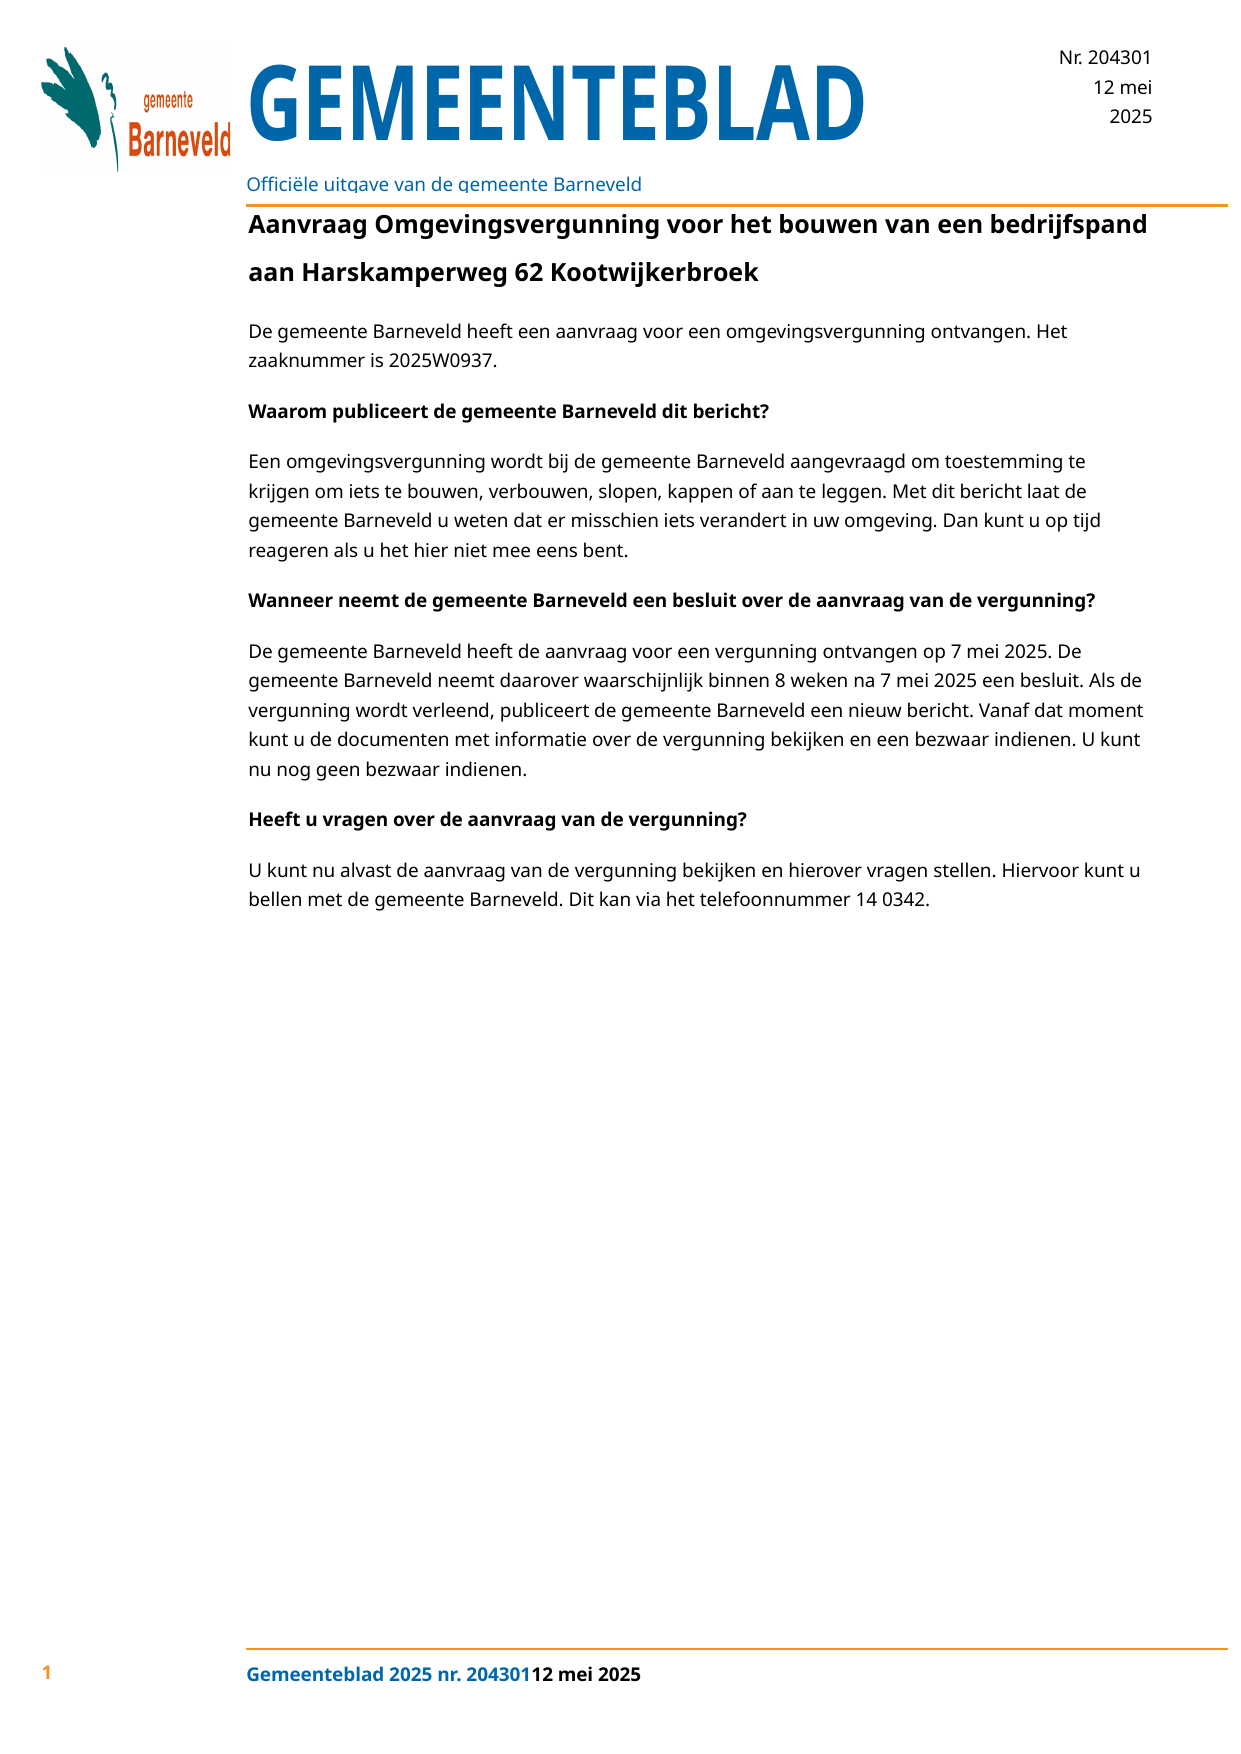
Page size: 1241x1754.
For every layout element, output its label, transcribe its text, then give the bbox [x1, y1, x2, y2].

text De gemeente Barneveld heeft de aanvraag voor een vergunning ontvangen op 7 mei 2025. De gemeente Barneveld neemt daarover waarschijnlijk binnen 8 weken na 7 mei 2025 een besluit. Als de vergunning wordt verleend, publiceert de gemeente Barneveld een nieuw bericht. Vanaf dat moment kunt u de documenten met informatie over de vergunning bekijken en een bezwaar indienen. U kunt nu nog geen bezwaar indienen. [248, 638, 1152, 782]
picture [41, 47, 231, 172]
text U kunt nu alvast de aanvraag van de vergunning bekijken en hierover vragen stellen. Hiervoor kunt u bellen met de gemeente Barneveld. Dit kan via het telefoonnummer 14 0342. [248, 857, 1152, 912]
text Een omgevingsvergunning wordt bij de gemeente Barneveld aangevraagd om toestemming te krijgen om iets te bouwen, verbouwen, slopen, kappen of aan te leggen. Met dit bericht laat de gemeente Barneveld u weten dat er misschien iets verandert in uw omgeving. Dan kunt u op tijd reageren als u het hier niet mee eens bent. [248, 448, 1152, 563]
text Wanneer neemt de gemeente Barneveld een besluit over de aanvraag van de vergunning? [248, 587, 1152, 613]
text Heeft u vragen over de aanvraag van de vergunning? [248, 807, 1152, 832]
text Aanvraag Omgevingsvergunning voor het bouwen van een bedrijfspand aan Harskamperweg 62 Kootwijkerbroek [248, 207, 1152, 288]
text De gemeente Barneveld heeft een aanvraag voor een omgevingsvergunning ontvangen. Het zaaknummer is 2025W0937. [248, 318, 1152, 373]
text Waarom publiceert de gemeente Barneveld dit bericht? [248, 398, 1152, 424]
